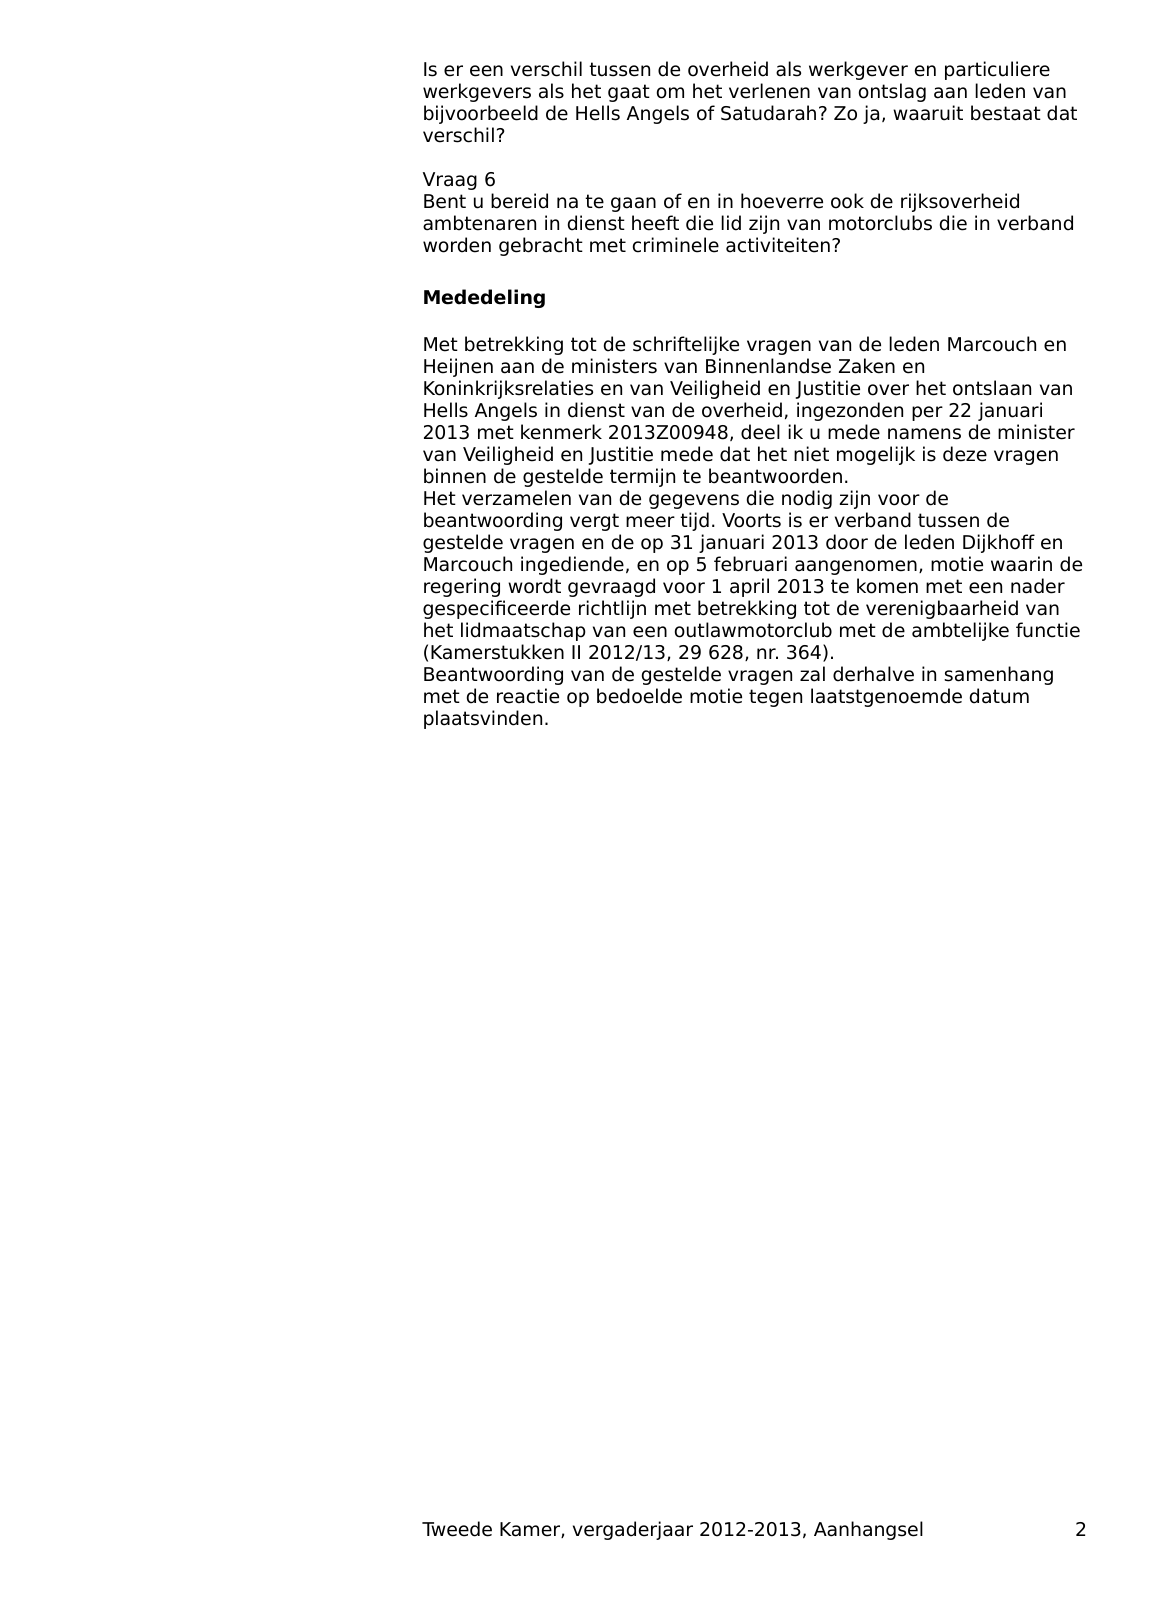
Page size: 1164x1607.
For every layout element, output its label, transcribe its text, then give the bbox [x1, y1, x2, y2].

subtitle Mededeling [422, 287, 1087, 309]
text Het verzamelen van de gegevens die nodig zijn voor de beantwoording vergt meer tijd. Voorts is er verband tussen de gestelde vragen en de op 31 januari 2013 door de leden Dijkhoff en Marcouch ingediende, en op 5 februari aangenomen, motie waarin de regering wordt gevraagd voor 1 april 2013 te komen met een nader gespecificeerde richtlijn met betrekking tot de verenigbaarheid van het lidmaatschap van een outlawmotorclub met de ambtelijke functie (Kamerstukken II 2012/13, 29 628, nr. 364). [422, 488, 1087, 664]
text Bent u bereid na te gaan of en in hoeverre ook de rijksoverheid ambtenaren in dienst heeft die lid zijn van motorclubs die in verband worden gebracht met criminele activiteiten? [422, 191, 1087, 257]
text Met betrekking tot de schriftelijke vragen van de leden Marcouch en Heijnen aan de ministers van Binnenlandse Zaken en Koninkrijksrelaties en van Veiligheid en Justitie over het ontslaan van Hells Angels in dienst van de overheid, ingezonden per 22 januari 2013 met kenmerk 2013Z00948, deel ik u mede namens de minister van Veiligheid en Justitie mede dat het niet mogelijk is deze vragen binnen de gestelde termijn te beantwoorden. [422, 334, 1087, 488]
text Vraag 6 [422, 169, 1087, 191]
text Beantwoording van de gestelde vragen zal derhalve in samenhang met de reactie op bedoelde motie tegen laatstgenoemde datum plaatsvinden. [422, 664, 1087, 730]
text Is er een verschil tussen de overheid als werkgever en particuliere werkgevers als het gaat om het verlenen van ontslag aan leden van bijvoorbeeld de Hells Angels of Satudarah? Zo ja, waaruit bestaat dat verschil? [422, 59, 1087, 147]
